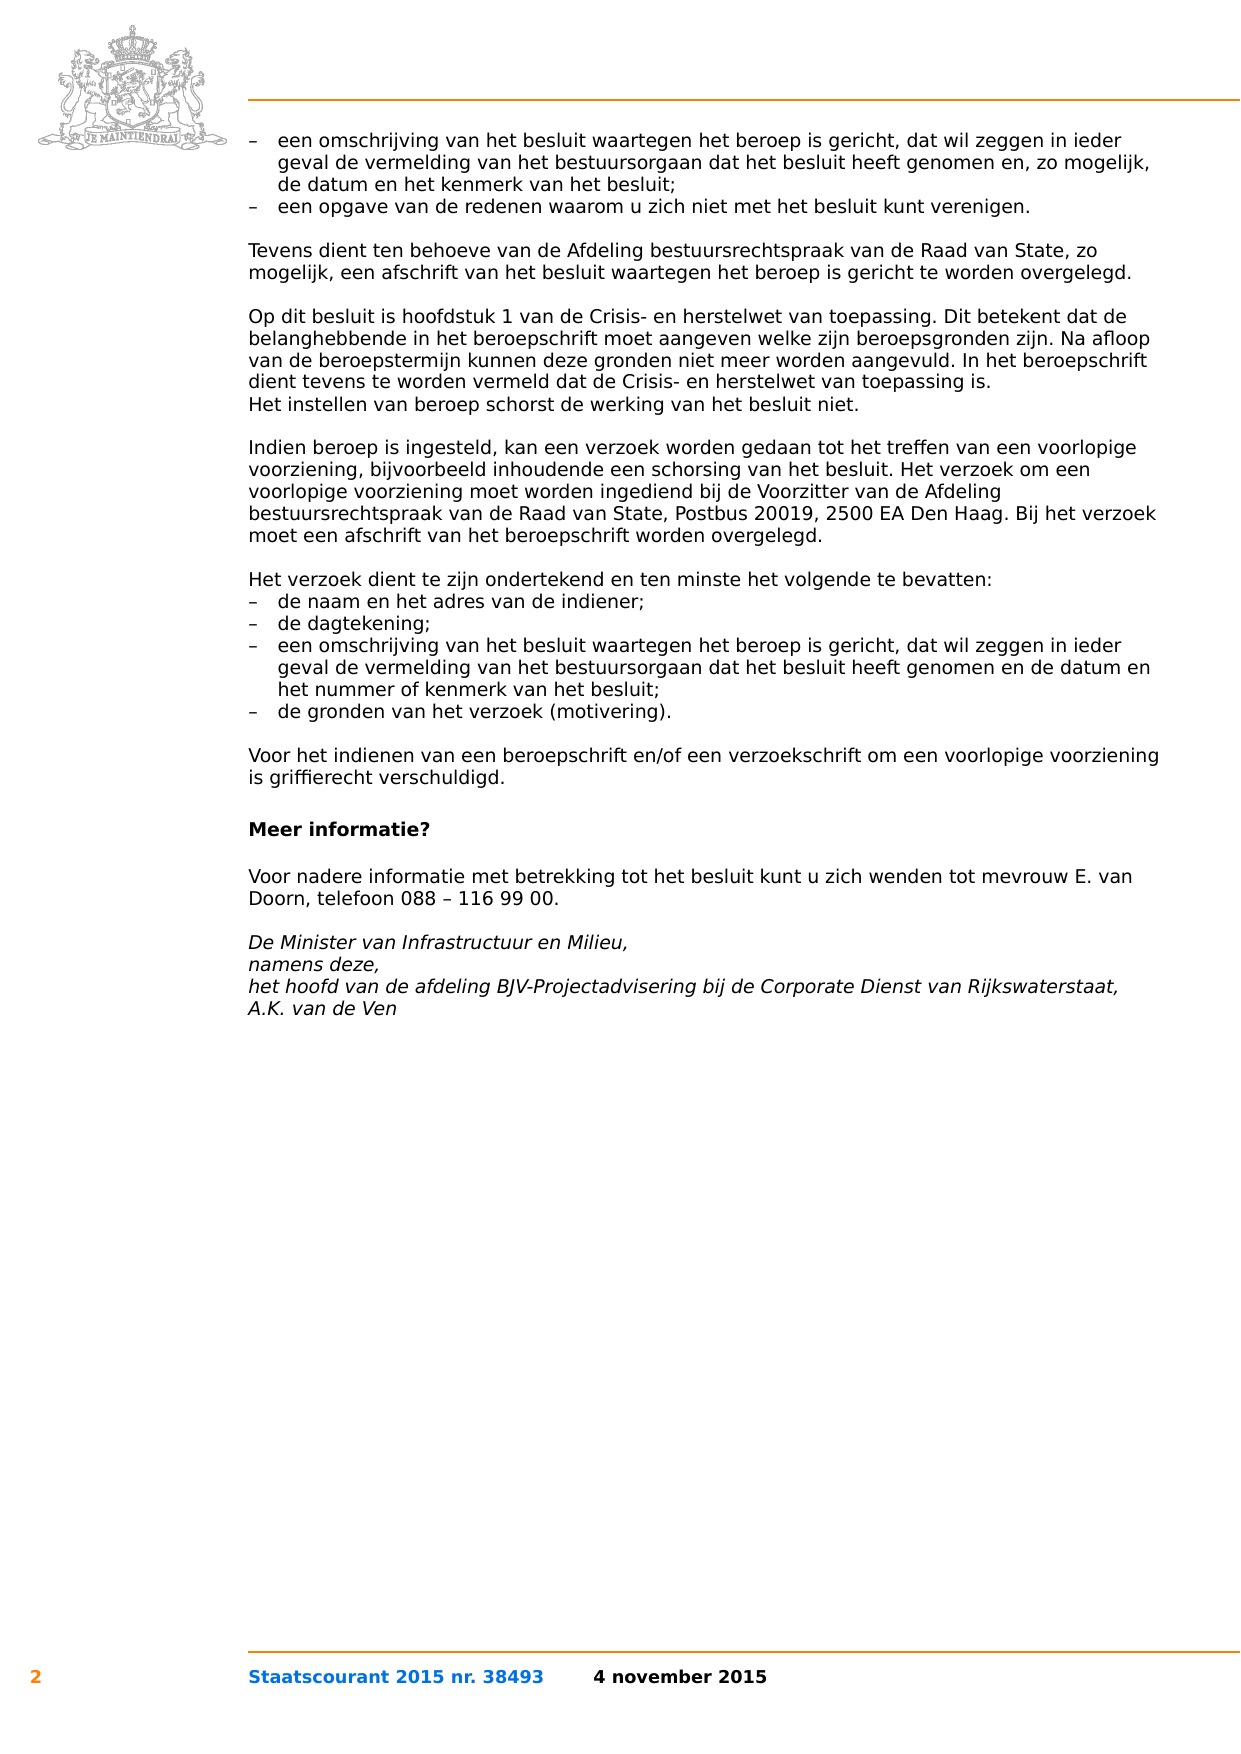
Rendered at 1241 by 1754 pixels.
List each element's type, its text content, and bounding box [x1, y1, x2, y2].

text – een opgave van de redenen waarom u zich niet met het besluit kunt verenigen. [248, 196, 1163, 218]
text – een omschrijving van het besluit waartegen het beroep is gericht, dat wil zeggen in ieder geval de vermelding van het bestuursorgaan dat het besluit heeft genomen en, zo mogelijk, de datum en het kenmerk van het besluit; [248, 130, 1163, 196]
text – de naam en het adres van de indiener; [248, 591, 1163, 613]
text – de gronden van het verzoek (motivering). [248, 701, 1163, 723]
text Voor het indienen van een beroepschrift en/of een verzoekschrift om een voorlopige voorziening is griffierecht verschuldigd. [248, 745, 1163, 789]
text De Minister van Infrastructuur en Milieu, namens deze, het hoofd van de afdeling BJV-Projectadvisering bij de Corporate Dienst van Rijkswaterstaat, A.K. van de Ven [248, 932, 1163, 1019]
text Op dit besluit is hoofdstuk 1 van de Crisis- en herstelwet van toepassing. Dit betekent dat de belanghebbende in het beroepschrift moet aangeven welke zijn beroepsgronden zijn. Na afloop van de beroepstermijn kunnen deze gronden niet meer worden aangevuld. In het beroepschrift dient tevens te worden vermeld dat de Crisis- en herstelwet van toepassing is. [248, 306, 1163, 393]
text Indien beroep is ingesteld, kan een verzoek worden gedaan tot het treffen van een voorlopige voorziening, bijvoorbeeld inhoudende een schorsing van het besluit. Het verzoek om een voorlopige voorziening moet worden ingediend bij de Voorzitter van de Afdeling bestuursrechtspraak van de Raad van State, Postbus 20019, 2500 EA Den Haag. Bij het verzoek moet een afschrift van het beroepschrift worden overgelegd. [248, 437, 1163, 547]
text Voor nadere informatie met betrekking tot het besluit kunt u zich wenden tot mevrouw E. van Doorn, telefoon 088 – 116 99 00. [248, 866, 1163, 910]
subtitle Meer informatie? [248, 819, 1163, 841]
text Het verzoek dient te zijn ondertekend en ten minste het volgende te bevatten: [248, 569, 1163, 591]
text Het instellen van beroep schorst de werking van het besluit niet. [248, 393, 1163, 415]
picture [38, 25, 227, 150]
text Tevens dient ten behoeve van de Afdeling bestuursrechtspraak van de Raad van State, zo mogelijk, een afschrift van het besluit waartegen het beroep is gericht te worden overgelegd. [248, 240, 1163, 284]
text – een omschrijving van het besluit waartegen het beroep is gericht, dat wil zeggen in ieder geval de vermelding van het bestuursorgaan dat het besluit heeft genomen en de datum en het nummer of kenmerk van het besluit; [248, 635, 1163, 701]
text – de dagtekening; [248, 613, 1163, 635]
